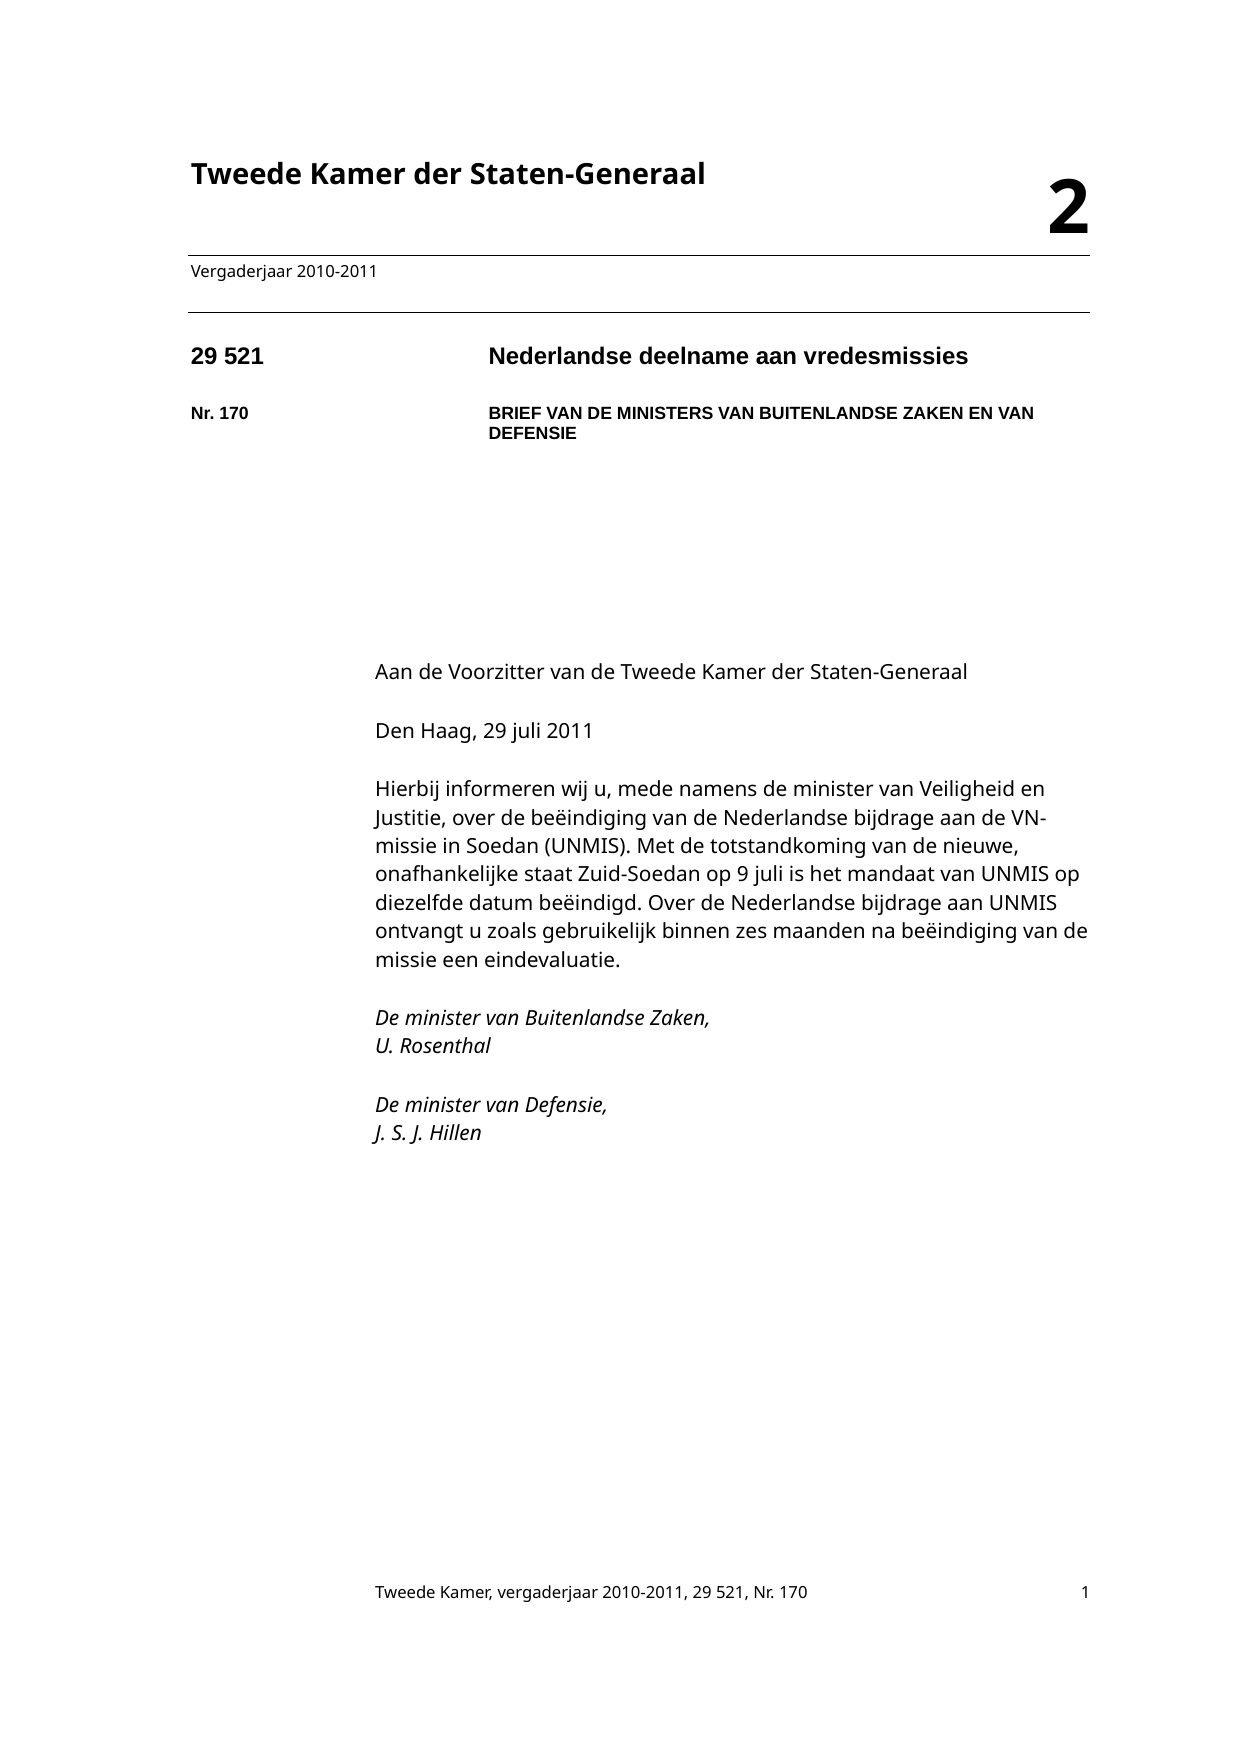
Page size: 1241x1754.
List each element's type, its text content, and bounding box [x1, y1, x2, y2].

table_cell BRIEF VAN DE MINISTERS VAN BUITENLANDSE ZAKEN EN VAN DEFENSIE [485, 399, 1090, 539]
table_cell [485, 256, 1090, 312]
table_cell [188, 313, 485, 339]
text Aan de Voorzitter van de Tweede Kamer der Staten-Generaal [375, 657, 1090, 686]
table_header 2 [910, 150, 1090, 255]
table_header Tweede Kamer der Staten-Generaal [188, 150, 909, 255]
text De minister van Defensie, [375, 1090, 1090, 1118]
table_cell [485, 313, 1090, 339]
text U. Rosenthal [375, 1032, 1090, 1060]
text Hierbij informeren wij u, mede namens de minister van Veiligheid en Justitie, over de beëindiging van de Nederlandse bijdrage aan de VN-missie in Soedan (UNMIS). Met de totstandkoming van de nieuwe, onafhankelijke staat Zuid-Soedan op 9 juli is het mandaat van UNMIS op diezelfde datum beëindigd. Over de Nederlandse bijdrage aan UNMIS ontvangt u zoals gebruikelijk binnen zes maanden na beëindiging van de missie een eindevaluatie. [375, 774, 1090, 973]
text De minister van Buitenlandse Zaken, [375, 1003, 1090, 1032]
table_cell Nr. 170 [188, 399, 485, 539]
text J. S. J. Hillen [375, 1118, 1090, 1147]
text Den Haag, 29 juli 2011 [375, 716, 1090, 744]
table_cell Nederlandse deelname aan vredesmissies [485, 339, 1090, 399]
table_cell Vergaderjaar 2010-2011 [188, 256, 485, 312]
table_cell 29 521 [188, 339, 485, 399]
